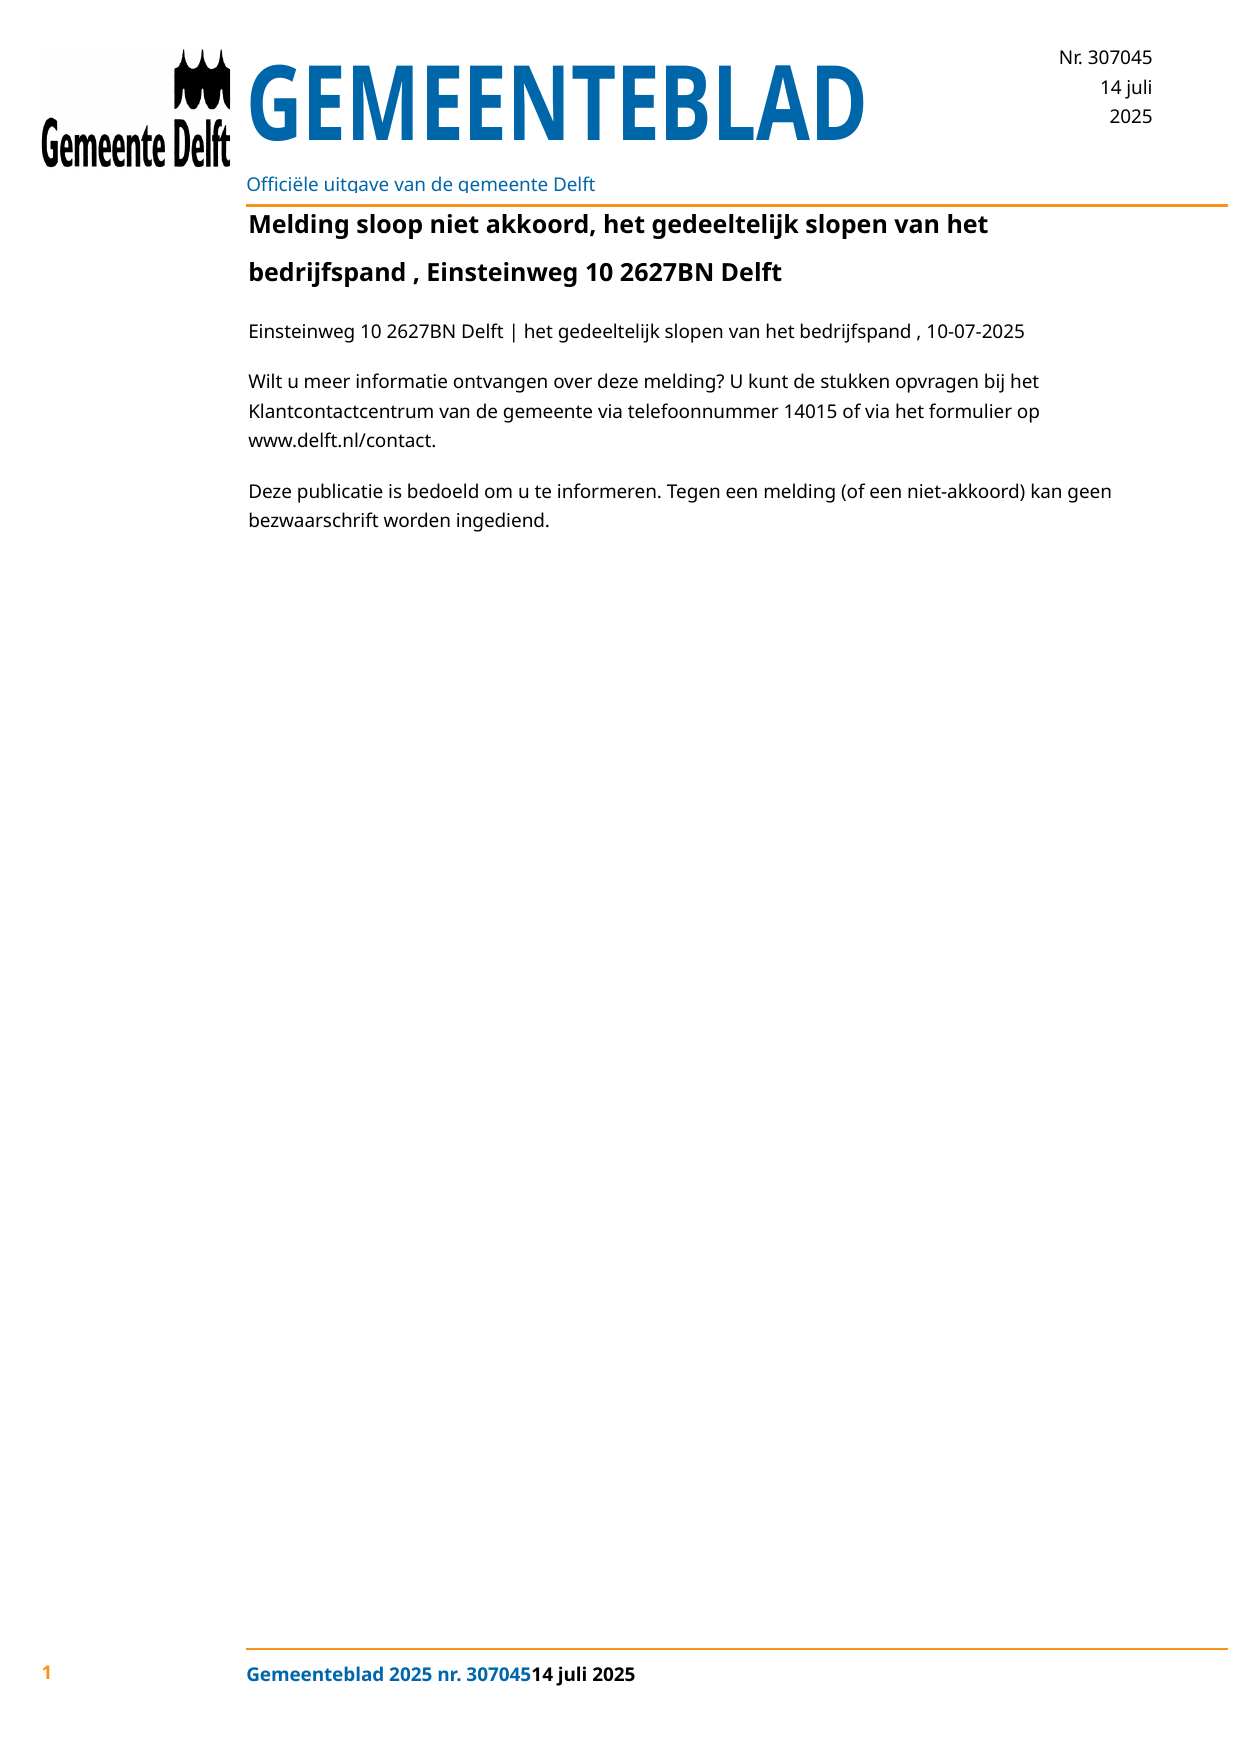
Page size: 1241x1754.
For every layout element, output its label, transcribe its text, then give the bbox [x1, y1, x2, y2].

text Wilt u meer informatie ontvangen over deze melding? U kunt de stukken opvragen bij het Klantcontactcentrum van de gemeente via telefoonnummer 14015 of via het formulier op www.delft.nl/contact. [248, 368, 1152, 453]
text Einsteinweg 10 2627BN Delft | het gedeeltelijk slopen van het bedrijfspand , 10-07-2025 [248, 318, 1152, 344]
picture [41, 47, 231, 172]
text Melding sloop niet akkoord, het gedeeltelijk slopen van het bedrijfspand , Einsteinweg 10 2627BN Delft [248, 207, 1152, 288]
text Deze publicatie is bedoeld om u te informeren. Tegen een melding (of een niet-akkoord) kan geen bezwaarschrift worden ingediend. [248, 478, 1152, 533]
